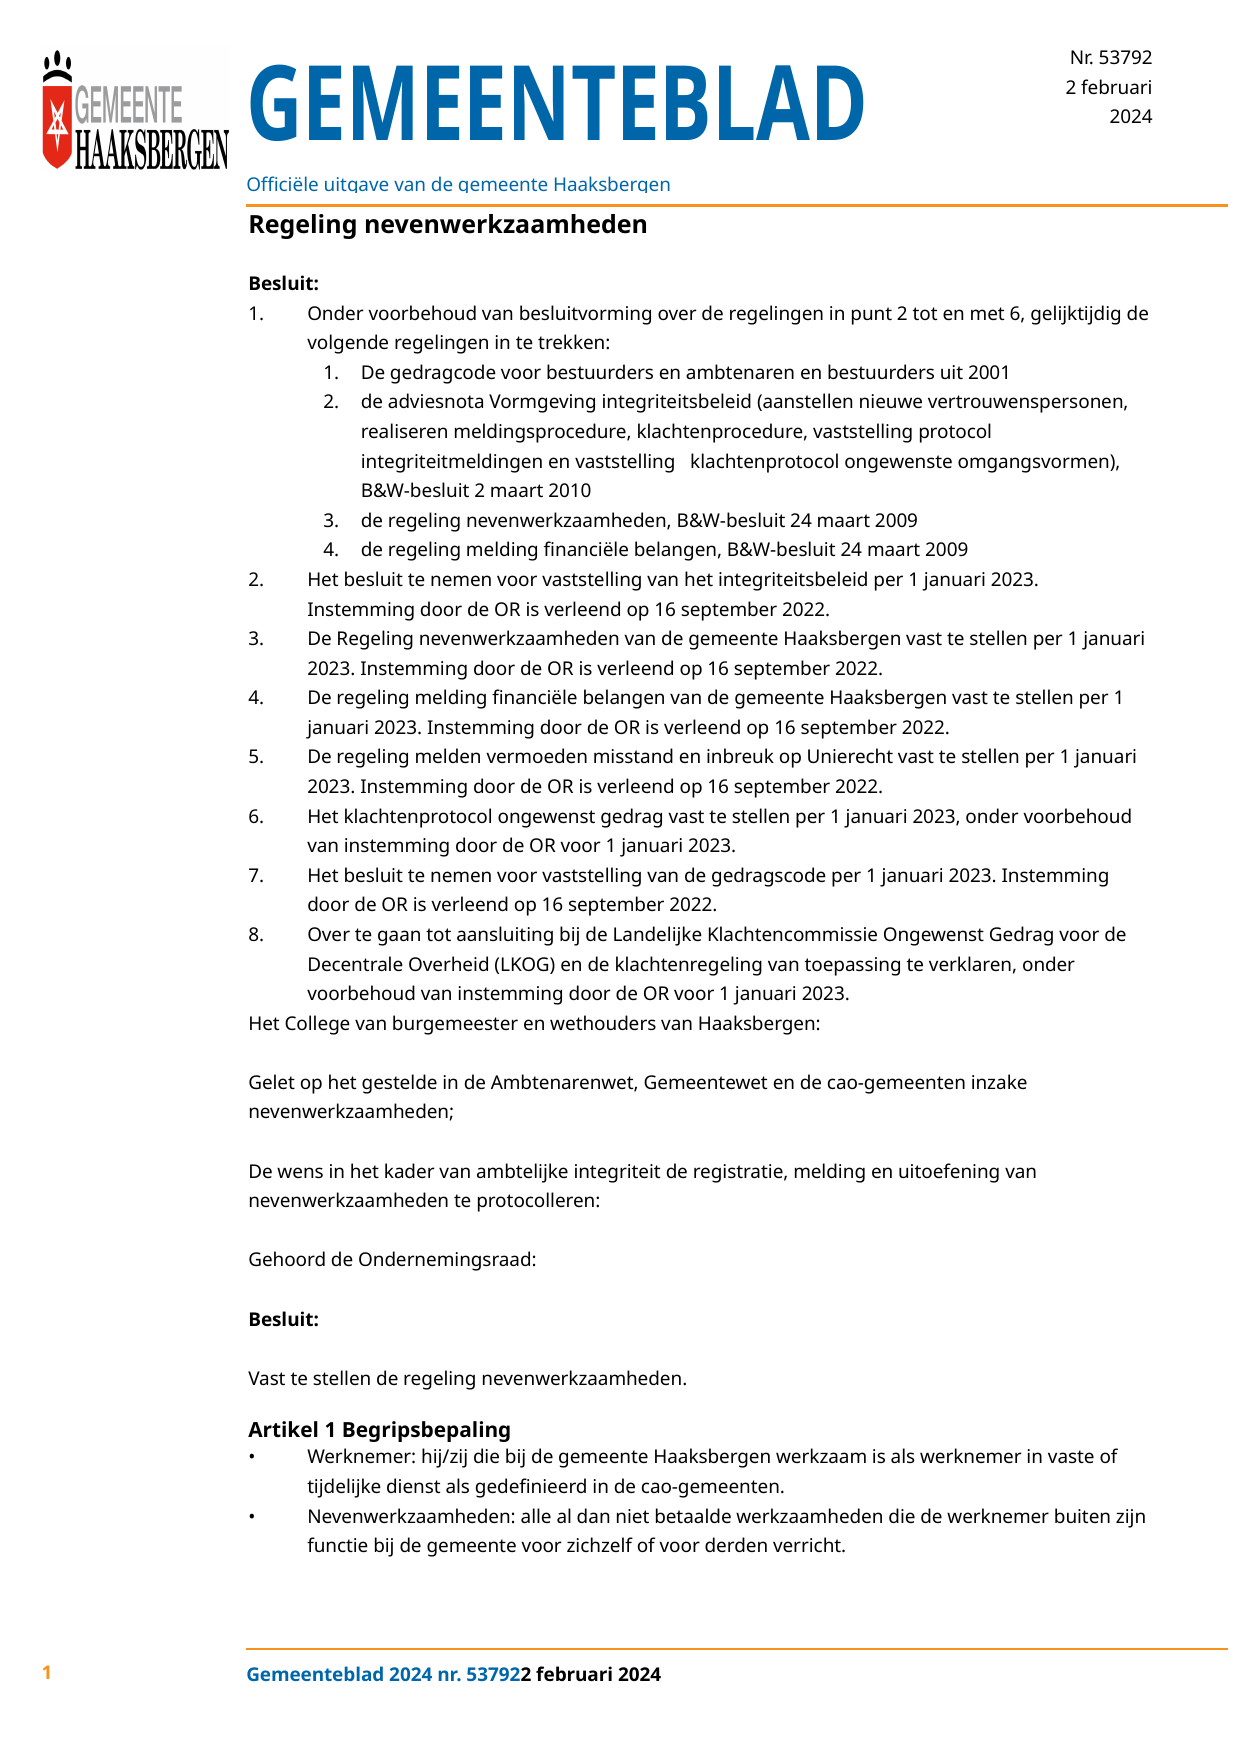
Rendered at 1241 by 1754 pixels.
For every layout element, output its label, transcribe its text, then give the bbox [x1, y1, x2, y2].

list De Regeling nevenwerkzaamheden van de gemeente Haaksbergen vast te stellen per 1 januari 2023. Instemming door de OR is verleend op 16 september 2022. [248, 625, 1152, 681]
list de regeling nevenwerkzaamheden, B&W-besluit 24 maart 2009 [323, 507, 1152, 533]
text Vast te stellen de regeling nevenwerkzaamheden. [248, 1365, 1152, 1391]
text Artikel 1 Begripsbepaling [248, 1415, 1152, 1444]
text Gelet op het gestelde in de Ambtenarenwet, Gemeentewet en de cao-gemeenten inzake nevenwerkzaamheden; [248, 1069, 1152, 1124]
text De wens in het kader van ambtelijke integriteit de registratie, melding en uitoefening van nevenwerkzaamheden te protocolleren: [248, 1158, 1152, 1213]
text Regeling nevenwerkzaamheden [248, 207, 1152, 241]
text Besluit: [248, 1306, 1152, 1331]
list de regeling melding financiële belangen, B&W-besluit 24 maart 2009 [323, 537, 1152, 562]
list Nevenwerkzaamheden: alle al dan niet betaalde werkzaamheden die de werknemer buiten zijn functie bij de gemeente voor zichzelf of voor derden verricht. [248, 1503, 1152, 1558]
list Het besluit te nemen voor vaststelling van het integriteitsbeleid per 1 januari 2023. Instemming door de OR is verleend op 16 september 2022. [248, 566, 1152, 621]
list Onder voorbehoud van besluitvorming over de regelingen in punt 2 tot en met 6, gelijktijdig de volgende regelingen in te trekken: [248, 300, 1152, 355]
list Het besluit te nemen voor vaststelling van de gedragscode per 1 januari 2023. Instemming door de OR is verleend op 16 september 2022. [248, 862, 1152, 917]
picture [41, 47, 231, 172]
text Gehoord de Ondernemingsraad: [248, 1247, 1152, 1272]
list De gedragcode voor bestuurders en ambtenaren en bestuurders uit 2001 [323, 359, 1152, 385]
list Over te gaan tot aansluiting bij de Landelijke Klachtencommissie Ongewenst Gedrag voor de Decentrale Overheid (LKOG) en de klachtenregeling van toepassing te verklaren, onder voorbehoud van instemming door de OR voor 1 januari 2023. [248, 921, 1152, 1006]
list Werknemer: hij/zij die bij de gemeente Haaksbergen werkzaam is als werknemer in vaste of tijdelijke dienst als gedefinieerd in de cao-gemeenten. [248, 1444, 1152, 1499]
list De regeling melding financiële belangen van de gemeente Haaksbergen vast te stellen per 1 januari 2023. Instemming door de OR is verleend op 16 september 2022. [248, 684, 1152, 740]
text Besluit: [248, 270, 1152, 296]
text Het College van burgemeester en wethouders van Haaksbergen: [248, 1010, 1152, 1036]
list Het klachtenprotocol ongewenst gedrag vast te stellen per 1 januari 2023, onder voorbehoud van instemming door de OR voor 1 januari 2023. [248, 803, 1152, 858]
list De regeling melden vermoeden misstand en inbreuk op Unierecht vast te stellen per 1 januari 2023. Instemming door de OR is verleend op 16 september 2022. [248, 744, 1152, 799]
list de adviesnota Vormgeving integriteitsbeleid (aanstellen nieuwe vertrouwenspersonen, realiseren meldingsprocedure, klachtenprocedure, vaststelling protocol integriteitmeldingen en vaststelling klachtenprotocol ongewenste omgangsvormen), B&W-besluit 2 maart 2010 [323, 389, 1152, 503]
